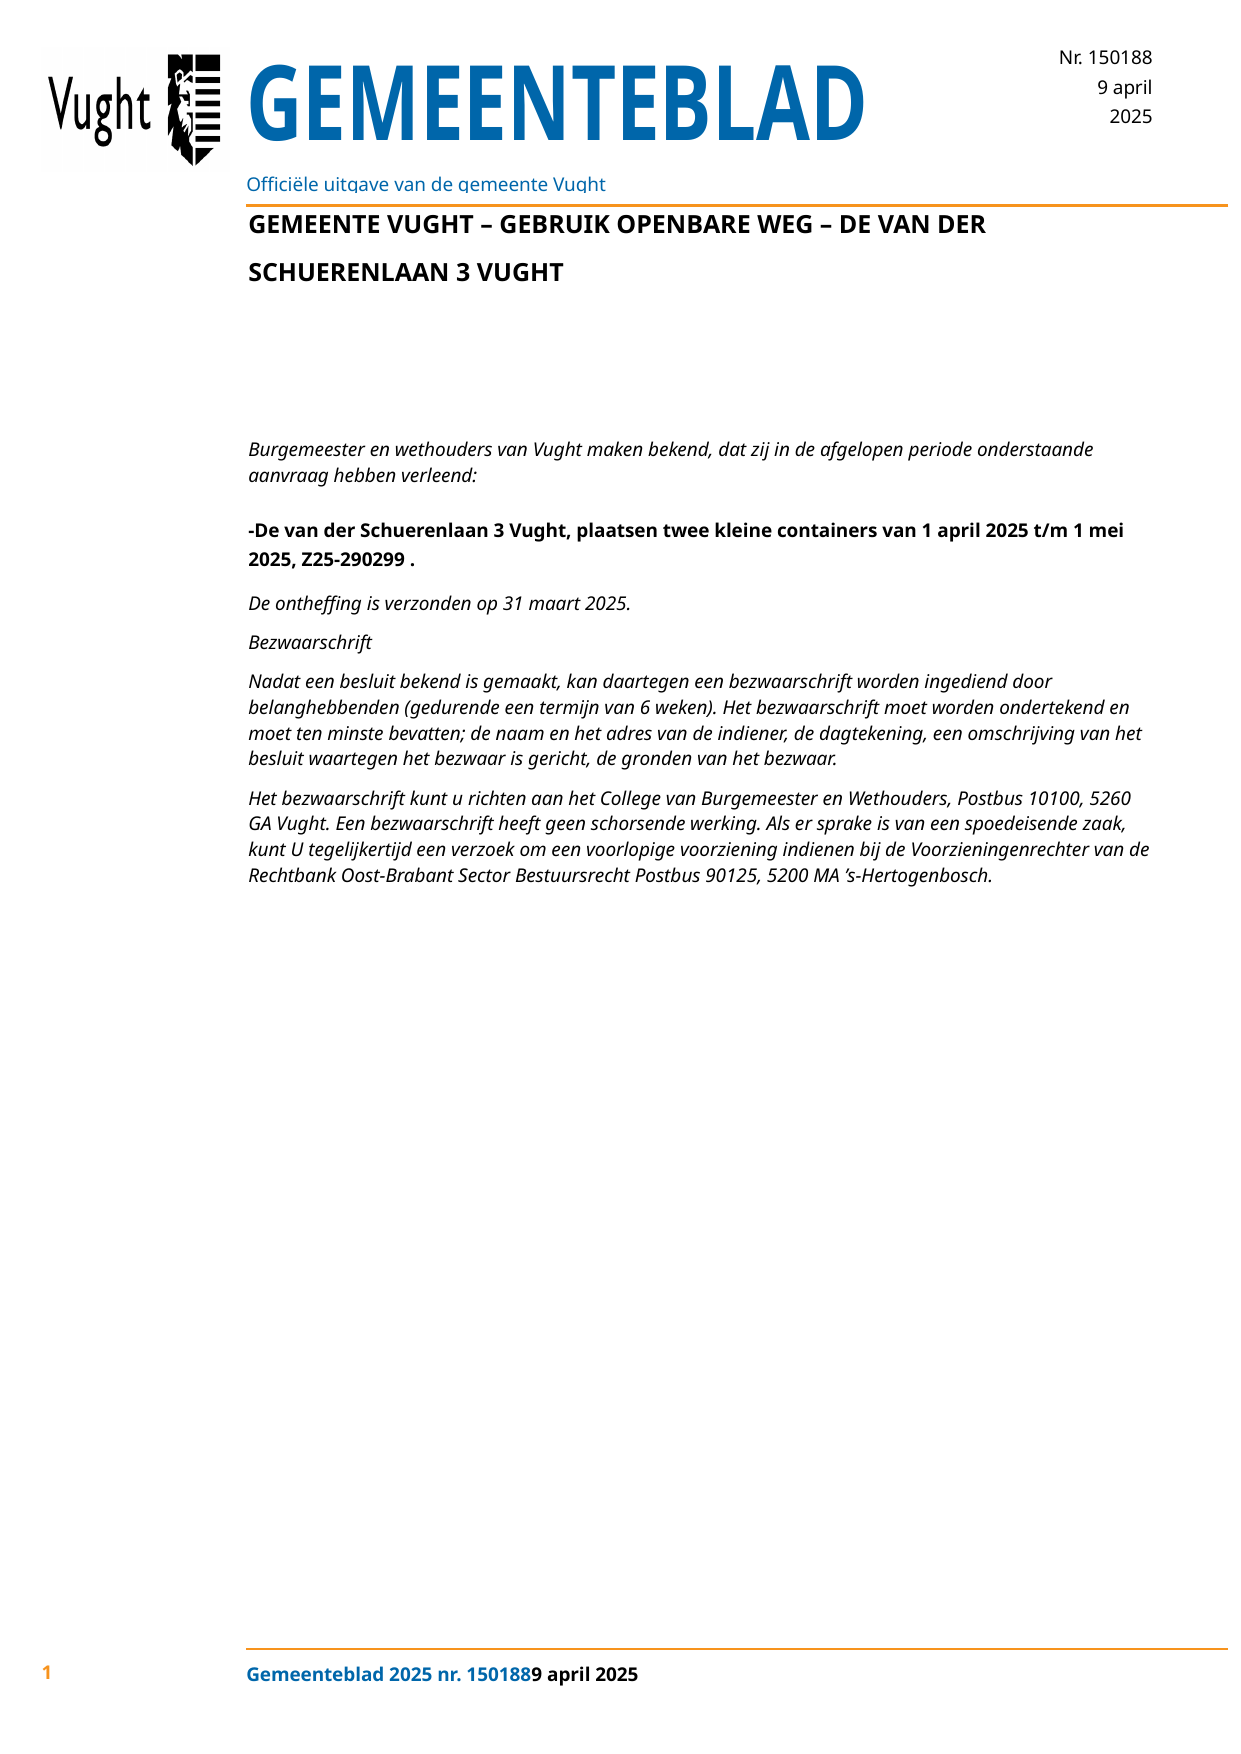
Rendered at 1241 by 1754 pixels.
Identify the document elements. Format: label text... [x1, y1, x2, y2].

text De ontheffing is verzonden op 31 maart 2025. [248, 590, 1152, 616]
text Nadat een besluit bekend is gemaakt, kan daartegen een bezwaarschrift worden ingediend door belanghebbenden (gedurende een termijn van 6 weken). Het bezwaarschrift moet worden ondertekend en moet ten minste bevatten; de naam en het adres van de indiener, de dagtekening, een omschrijving van het besluit waartegen het bezwaar is gericht, de gronden van het bezwaar. [248, 668, 1152, 771]
picture [41, 47, 231, 172]
text Bezwaarschrift [248, 629, 1152, 655]
text Het bezwaarschrift kunt u richten aan het College van Burgemeester en Wethouders, Postbus 10100, 5260 GA Vught. Een bezwaarschrift heeft geen schorsende werking. Als er sprake is van een spoedeisende zaak, kunt U tegelijkertijd een verzoek om een voorlopige voorziening indienen bij de Voorzieningenrechter van de Rechtbank Oost-Brabant Sector Bestuursrecht Postbus 90125, 5200 MA ’s-Hertogenbosch. [248, 785, 1152, 888]
text Burgemeester en wethouders van Vught maken bekend, dat zij in de afgelopen periode onderstaande aanvraag hebben verleend: [248, 436, 1152, 487]
text GEMEENTE VUGHT – GEBRUIK OPENBARE WEG – DE VAN DER SCHUERENLAAN 3 VUGHT [248, 207, 1152, 288]
text -De van der Schuerenlaan 3 Vught, plaatsen twee kleine containers van 1 april 2025 t/m 1 mei 2025, Z25-290299 . [248, 517, 1152, 572]
